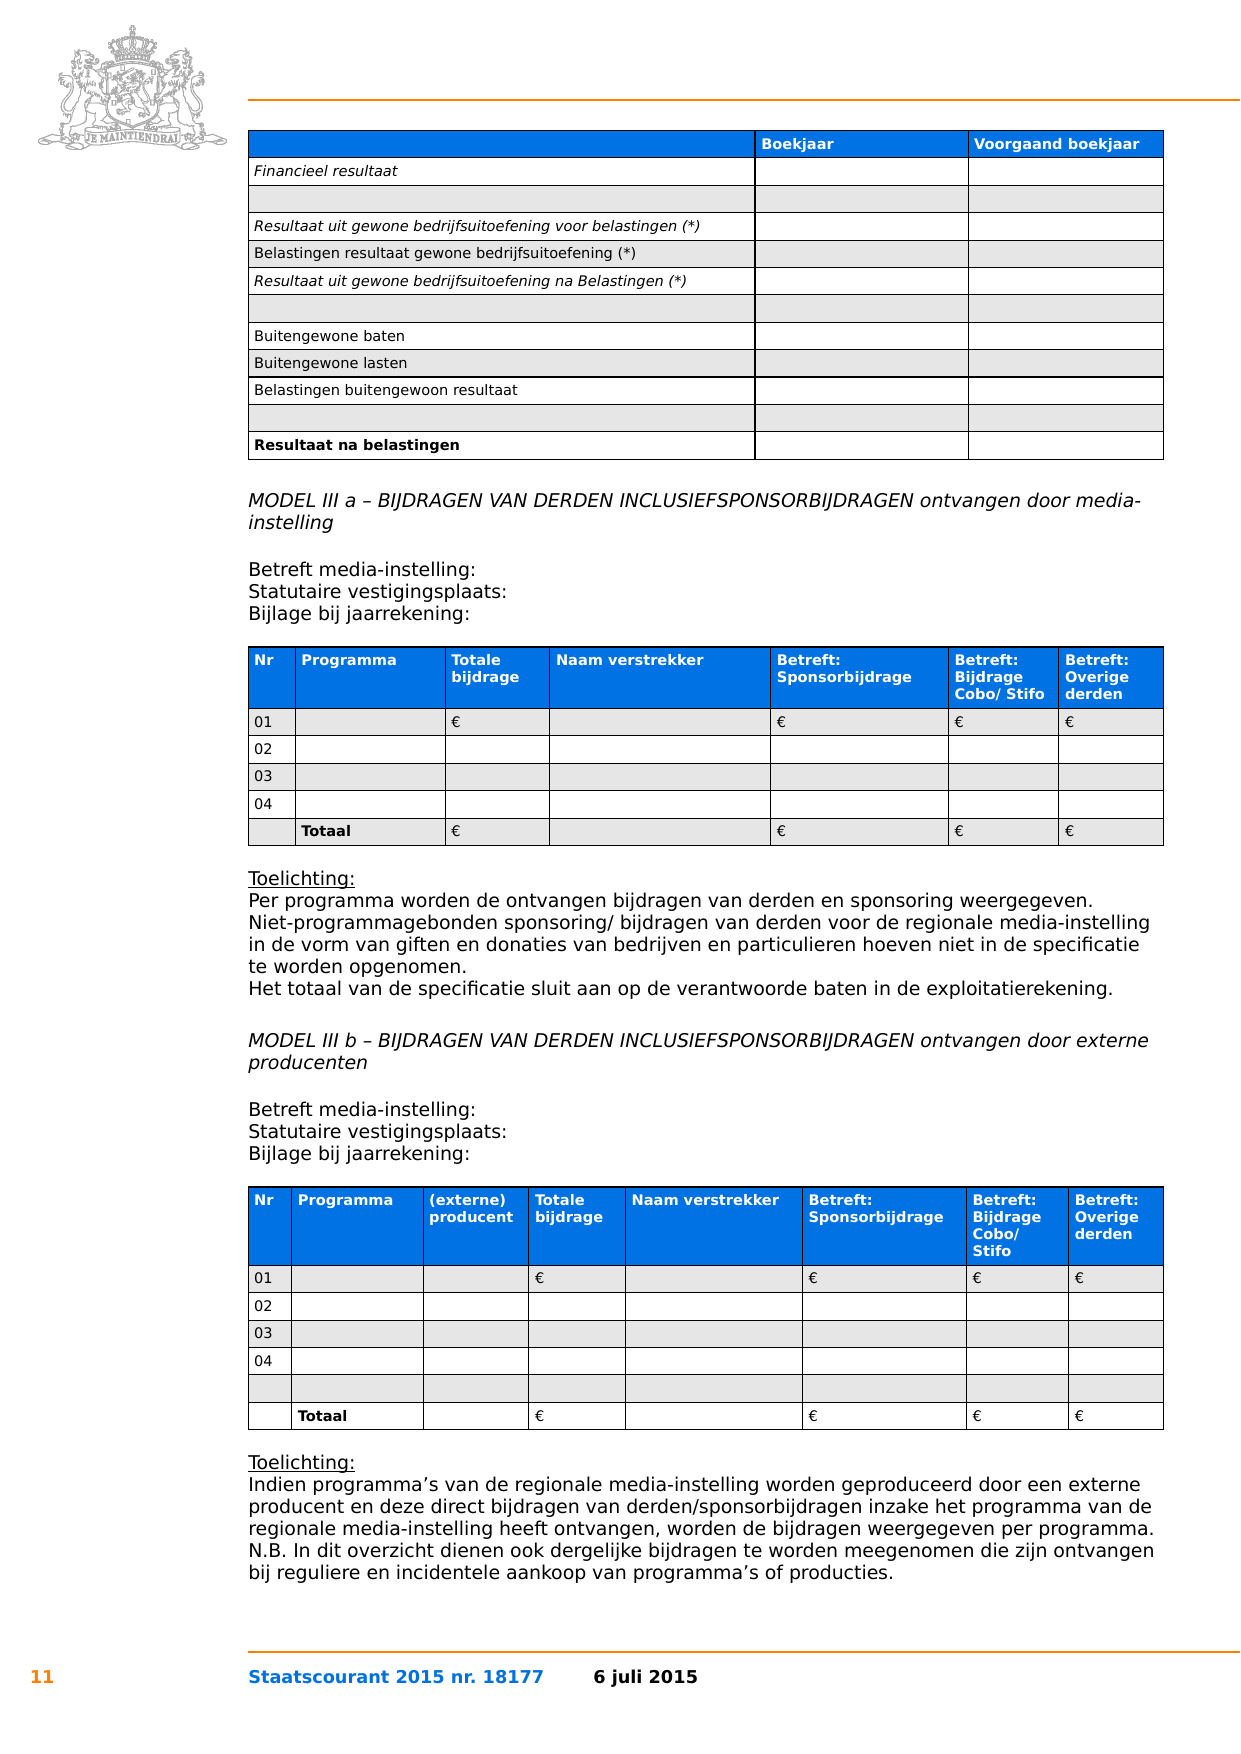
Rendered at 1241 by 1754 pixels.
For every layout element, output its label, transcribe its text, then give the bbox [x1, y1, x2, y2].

table_cell [446, 736, 549, 763]
picture [38, 25, 227, 150]
table_cell [1059, 736, 1163, 763]
table_cell [292, 1321, 423, 1347]
table_cell € [446, 819, 549, 845]
text N.B. In dit overzicht dienen ook dergelijke bijdragen te worden meegenomen die zijn ontvangen bij reguliere en incidentele aankoop van programma’s of producties. [248, 1540, 1163, 1584]
table_cell [292, 1375, 423, 1402]
table_cell [756, 405, 968, 431]
table_cell € [803, 1403, 966, 1429]
table_cell € [949, 709, 1058, 735]
table_cell € [967, 1266, 1068, 1292]
table_cell [967, 1293, 1068, 1319]
table_cell 02 [249, 1293, 291, 1319]
table_cell [446, 764, 549, 790]
table_cell [949, 764, 1058, 790]
table_header [249, 131, 754, 157]
table_cell [756, 350, 968, 376]
table_cell [803, 1348, 966, 1374]
table_cell [969, 350, 1163, 376]
table_cell [626, 1403, 802, 1429]
table_cell [756, 323, 968, 349]
table_cell [1069, 1321, 1163, 1347]
table_header Boekjaar [756, 131, 968, 157]
table_header Betreft: Overige derden [1059, 648, 1163, 708]
table_cell [249, 186, 754, 212]
table_cell Financieel resultaat [249, 158, 754, 185]
text Bijlage bij jaarrekening: [248, 1142, 1163, 1164]
table_cell [626, 1266, 802, 1292]
text Statutaire vestigingsplaats: [248, 581, 1163, 603]
table_cell [756, 158, 968, 185]
table_cell [967, 1348, 1068, 1374]
text Betreft media-instelling: [248, 559, 1163, 581]
table_cell [249, 295, 754, 322]
table_cell [529, 1293, 625, 1319]
table_cell € [949, 819, 1058, 845]
table_cell € [967, 1403, 1068, 1429]
table_cell [550, 709, 770, 735]
table_cell [1059, 791, 1163, 817]
table_cell 01 [249, 709, 295, 735]
table_cell [803, 1321, 966, 1347]
table_cell [296, 764, 445, 790]
table_cell [756, 378, 968, 404]
text Per programma worden de ontvangen bijdragen van derden en sponsoring weergegeven. [248, 890, 1163, 912]
table_cell [626, 1321, 802, 1347]
table_cell 04 [249, 1348, 291, 1374]
table_cell [1059, 764, 1163, 790]
table_cell [296, 736, 445, 763]
text Statutaire vestigingsplaats: [248, 1121, 1163, 1142]
table_cell 04 [249, 791, 295, 817]
table_cell € [1069, 1403, 1163, 1429]
text Niet-programmagebonden sponsoring/ bijdragen van derden voor de regionale media-instelling in de vorm van giften en donaties van bedrijven en particulieren hoeven niet in de specificatie te worden opgenomen. [248, 912, 1163, 978]
table_cell 02 [249, 736, 295, 763]
table_cell [969, 158, 1163, 185]
table_cell [249, 1403, 291, 1429]
subtitle MODEL III b – BIJDRAGEN VAN DERDEN INCLUSIEFSPONSORBIJDRAGEN ontvangen door externe producenten [248, 1029, 1163, 1073]
table_cell [967, 1375, 1068, 1402]
table_header Totale bijdrage [446, 648, 549, 708]
table_cell [550, 764, 770, 790]
text Toelichting: [248, 868, 1163, 890]
table_cell [756, 186, 968, 212]
table_cell [446, 791, 549, 817]
table_cell € [446, 709, 549, 735]
table_cell [969, 268, 1163, 294]
table_cell € [1059, 709, 1163, 735]
table_cell [949, 736, 1058, 763]
table_cell [771, 736, 948, 763]
table_cell [292, 1348, 423, 1374]
table_cell [756, 268, 968, 294]
table_cell [969, 405, 1163, 431]
table_cell 03 [249, 1321, 291, 1347]
table_header Nr [249, 1188, 291, 1265]
table_cell Buitengewone lasten [249, 350, 754, 376]
table_cell [803, 1375, 966, 1402]
table_cell [249, 405, 754, 431]
table_cell [550, 819, 770, 845]
table_cell [292, 1293, 423, 1319]
table_header Naam verstrekker [626, 1188, 802, 1265]
table_header Betreft: Bijdrage Cobo/ Stifo [949, 648, 1058, 708]
table_cell [529, 1321, 625, 1347]
table_cell [969, 432, 1163, 459]
table_header Programma [292, 1188, 423, 1265]
table_header Betreft: Overige derden [1069, 1188, 1163, 1265]
table_cell [967, 1321, 1068, 1347]
table_header Programma [296, 648, 445, 708]
table_cell [969, 213, 1163, 239]
table_header Nr [249, 648, 295, 708]
table_cell Totaal [296, 819, 445, 845]
table_cell [771, 791, 948, 817]
table_header Betreft: Sponsorbijdrage [771, 648, 948, 708]
table_cell [550, 791, 770, 817]
table_cell [292, 1266, 423, 1292]
table_cell [969, 323, 1163, 349]
text Toelichting: [248, 1452, 1163, 1474]
table_cell [529, 1348, 625, 1374]
table_cell € [529, 1266, 625, 1292]
table_header Betreft: Sponsorbijdrage [803, 1188, 966, 1265]
table_cell € [1059, 819, 1163, 845]
table_cell Belastingen resultaat gewone bedrijfsuitoefening (*) [249, 241, 754, 267]
table_cell [296, 791, 445, 817]
table_cell [550, 736, 770, 763]
text Bijlage bij jaarrekening: [248, 603, 1163, 624]
table_cell [626, 1293, 802, 1319]
table_cell € [771, 819, 948, 845]
table_cell [424, 1321, 528, 1347]
table_cell [803, 1293, 966, 1319]
table_cell Resultaat uit gewone bedrijfsuitoefening voor belastingen (*) [249, 213, 754, 239]
table_cell € [771, 709, 948, 735]
table_cell [424, 1403, 528, 1429]
table_cell [756, 295, 968, 322]
table_cell [1069, 1293, 1163, 1319]
table_cell 03 [249, 764, 295, 790]
table_cell Totaal [292, 1403, 423, 1429]
table_cell Buitengewone baten [249, 323, 754, 349]
table_cell [529, 1375, 625, 1402]
table_header Voorgaand boekjaar [969, 131, 1163, 157]
subtitle MODEL III a – BIJDRAGEN VAN DERDEN INCLUSIEFSPONSORBIJDRAGEN ontvangen door media-instelling [248, 490, 1163, 534]
table_cell [756, 432, 968, 459]
table_cell [969, 241, 1163, 267]
table_cell [771, 764, 948, 790]
table_cell [626, 1375, 802, 1402]
table_cell [424, 1293, 528, 1319]
table_cell [424, 1375, 528, 1402]
table_cell Resultaat uit gewone bedrijfsuitoefening na Belastingen (*) [249, 268, 754, 294]
table_header (externe) producent [424, 1188, 528, 1265]
table_cell Belastingen buitengewoon resultaat [249, 378, 754, 404]
table_cell € [803, 1266, 966, 1292]
table_cell [969, 295, 1163, 322]
table_header Naam verstrekker [550, 648, 770, 708]
table_cell [424, 1348, 528, 1374]
table_cell [949, 791, 1058, 817]
text Indien programma’s van de regionale media-instelling worden geproduceerd door een externe producent en deze direct bijdragen van derden/sponsorbijdragen inzake het programma van de regionale media-instelling heeft ontvangen, worden de bijdragen weergegeven per programma. [248, 1474, 1163, 1540]
table_cell [756, 241, 968, 267]
text Betreft media-instelling: [248, 1098, 1163, 1121]
table_cell [249, 819, 295, 845]
table_cell € [529, 1403, 625, 1429]
table_cell [626, 1348, 802, 1374]
table_cell [969, 378, 1163, 404]
table_cell [756, 213, 968, 239]
table_header Totale bijdrage [529, 1188, 625, 1265]
table_cell Resultaat na belastingen [249, 432, 754, 459]
table_cell [249, 1375, 291, 1402]
table_cell € [1069, 1266, 1163, 1292]
table_cell [296, 709, 445, 735]
table_cell 01 [249, 1266, 291, 1292]
text Het totaal van de specificatie sluit aan op de verantwoorde baten in de exploitatierekening. [248, 978, 1163, 999]
table_cell [424, 1266, 528, 1292]
table_header Betreft: Bijdrage Cobo/ Stifo [967, 1188, 1068, 1265]
table_cell [969, 186, 1163, 212]
table_cell [1069, 1348, 1163, 1374]
table_cell [1069, 1375, 1163, 1402]
